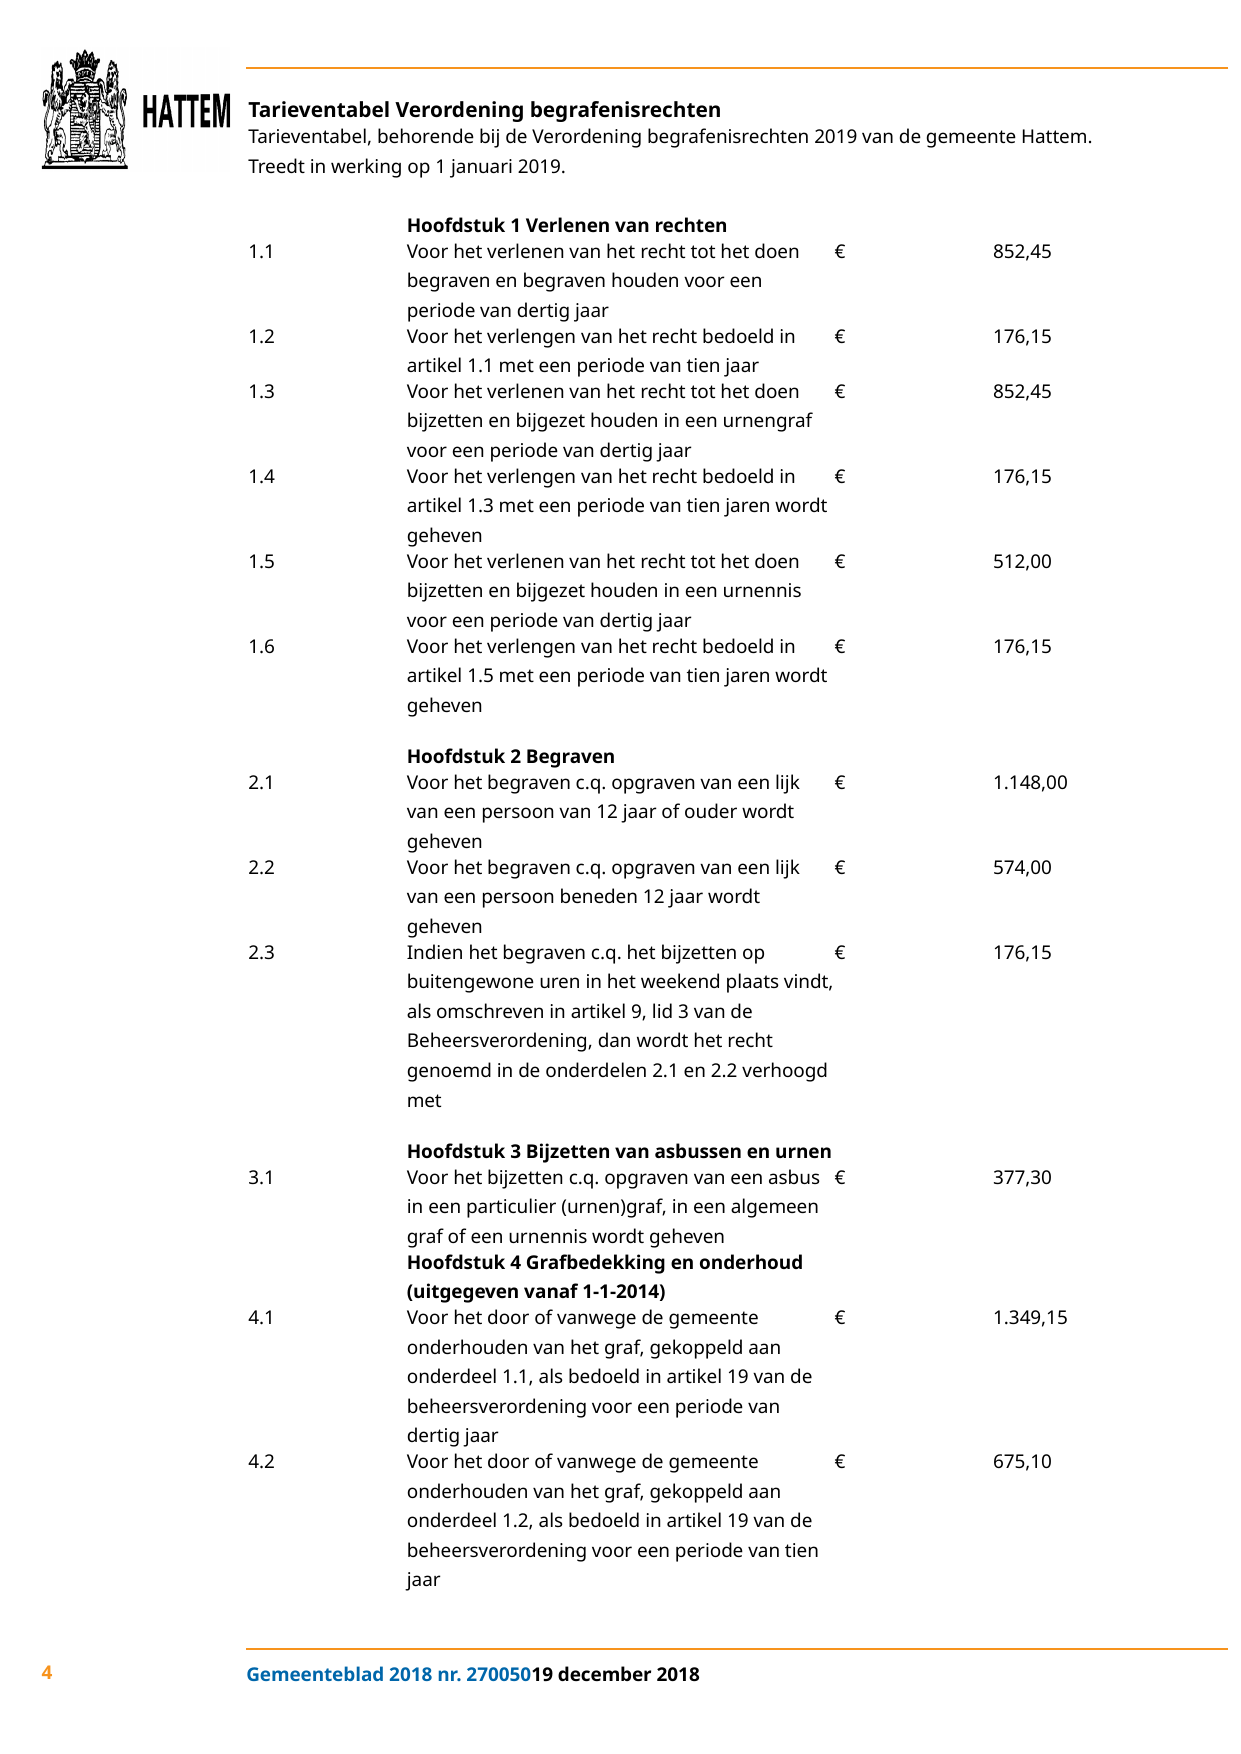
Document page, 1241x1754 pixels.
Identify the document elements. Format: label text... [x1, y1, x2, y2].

table_cell [248, 1113, 407, 1138]
table_cell 1.6 [248, 633, 407, 718]
table_cell [407, 718, 834, 743]
table_cell € [834, 633, 993, 718]
table_cell [248, 718, 407, 743]
table_cell 3.1 [248, 1164, 407, 1249]
table_header [834, 212, 993, 238]
table_cell Voor het verlengen van het recht bedoeld in artikel 1.3 met een periode van tien jaren wordt geheven [407, 463, 834, 548]
table_cell [834, 1138, 993, 1164]
table_cell [834, 1249, 993, 1304]
table_cell € [834, 378, 993, 463]
table_cell Voor het begraven c.q. opgraven van een lijk van een persoon beneden 12 jaar wordt geheven [407, 854, 834, 939]
table_cell 1.5 [248, 548, 407, 633]
table_cell Hoofdstuk 3 Bijzetten van asbussen en urnen [407, 1138, 834, 1164]
table_cell 675,10 [993, 1448, 1152, 1592]
table_cell 1.3 [248, 378, 407, 463]
text Tarieventabel Verordening begrafenisrechten [248, 95, 1152, 123]
table_header [248, 212, 407, 238]
table_cell Voor het verlenen van het recht tot het doen bijzetten en bijgezet houden in een urnengraf voor een periode van dertig jaar [407, 378, 834, 463]
table_cell Hoofdstuk 4 Grafbedekking en onderhoud (uitgegeven vanaf 1-1-2014) [407, 1249, 834, 1304]
table_cell 176,15 [993, 463, 1152, 548]
table_cell 176,15 [993, 323, 1152, 378]
table_cell € [834, 1164, 993, 1249]
table_cell € [834, 1448, 993, 1592]
table_cell Voor het verlengen van het recht bedoeld in artikel 1.5 met een periode van tien jaren wordt geheven [407, 633, 834, 718]
table_cell [248, 744, 407, 769]
table_cell € [834, 463, 993, 548]
table_cell 176,15 [993, 633, 1152, 718]
table_cell 512,00 [993, 548, 1152, 633]
table_cell € [834, 854, 993, 939]
table_cell [993, 744, 1152, 769]
table_cell Voor het verlenen van het recht tot het doen bijzetten en bijgezet houden in een urnennis voor een periode van dertig jaar [407, 548, 834, 633]
table_cell Voor het verlengen van het recht bedoeld in artikel 1.1 met een periode van tien jaar [407, 323, 834, 378]
picture [41, 47, 231, 172]
table_cell € [834, 939, 993, 1113]
table_cell 2.2 [248, 854, 407, 939]
table_cell € [834, 769, 993, 854]
table_cell Voor het door of vanwege de gemeente onderhouden van het graf, gekoppeld aan onderdeel 1.2, als bedoeld in artikel 19 van de beheersverordening voor een periode van tien jaar [407, 1448, 834, 1592]
table_cell € [834, 323, 993, 378]
table_cell 176,15 [993, 939, 1152, 1113]
table_cell [407, 1113, 834, 1138]
table_cell 1.2 [248, 323, 407, 378]
table_cell [248, 1249, 407, 1304]
table_cell [248, 1138, 407, 1164]
table_cell € [834, 238, 993, 323]
table_cell € [834, 548, 993, 633]
table_cell 1.1 [248, 238, 407, 323]
table_cell [993, 1249, 1152, 1304]
table_cell Voor het begraven c.q. opgraven van een lijk van een persoon van 12 jaar of ouder wordt geheven [407, 769, 834, 854]
table_cell 574,00 [993, 854, 1152, 939]
table_cell Indien het begraven c.q. het bijzetten op buitengewone uren in het weekend plaats vindt, als omschreven in artikel 9, lid 3 van de Beheersverordening, dan wordt het recht genoemd in de onderdelen 2.1 en 2.2 verhoogd met [407, 939, 834, 1113]
table_cell Voor het verlenen van het recht tot het doen begraven en begraven houden voor een periode van dertig jaar [407, 238, 834, 323]
table_cell 1.148,00 [993, 769, 1152, 854]
table_cell [834, 1113, 993, 1138]
table_header [993, 212, 1152, 238]
table_cell 2.3 [248, 939, 407, 1113]
table_cell Voor het bijzetten c.q. opgraven van een asbus in een particulier (urnen)graf, in een algemeen graf of een urnennis wordt geheven [407, 1164, 834, 1249]
text Treedt in werking op 1 januari 2019. [248, 153, 1152, 179]
table_cell [834, 744, 993, 769]
table_cell [993, 1138, 1152, 1164]
table_cell 852,45 [993, 378, 1152, 463]
table_cell 4.2 [248, 1448, 407, 1592]
table_cell [993, 1113, 1152, 1138]
table_cell 852,45 [993, 238, 1152, 323]
table_cell € [834, 1304, 993, 1448]
table_cell 377,30 [993, 1164, 1152, 1249]
table_cell [834, 718, 993, 743]
table_cell 1.4 [248, 463, 407, 548]
table_cell 4.1 [248, 1304, 407, 1448]
table_header Hoofdstuk 1 Verlenen van rechten [407, 212, 834, 238]
table_cell Voor het door of vanwege de gemeente onderhouden van het graf, gekoppeld aan onderdeel 1.1, als bedoeld in artikel 19 van de beheersverordening voor een periode van dertig jaar [407, 1304, 834, 1448]
table_cell 1.349,15 [993, 1304, 1152, 1448]
table_cell [993, 718, 1152, 743]
table_cell 2.1 [248, 769, 407, 854]
text Tarieventabel, behorende bij de Verordening begrafenisrechten 2019 van de gemeente Hattem. [248, 123, 1152, 149]
table_cell Hoofdstuk 2 Begraven [407, 744, 834, 769]
